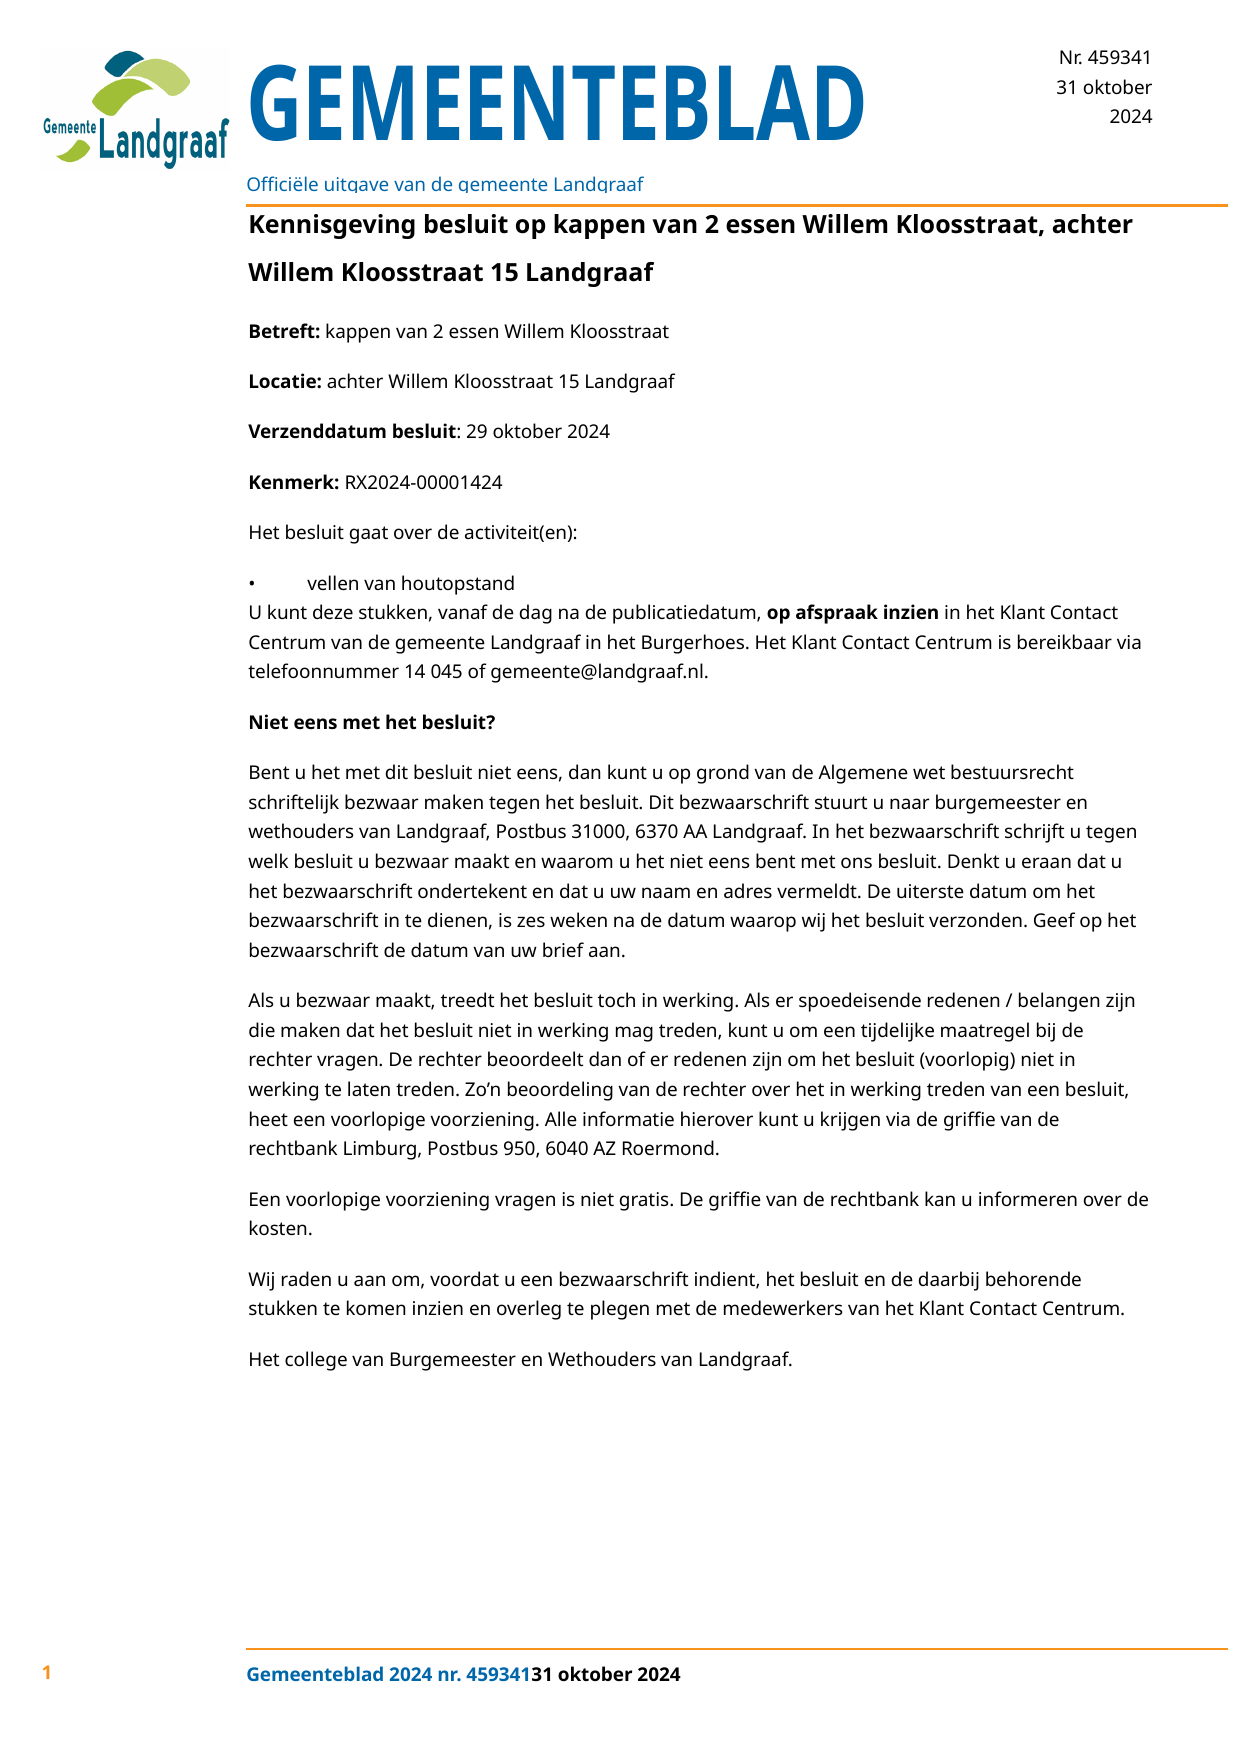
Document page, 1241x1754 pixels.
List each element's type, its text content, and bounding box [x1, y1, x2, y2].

text Verzenddatum besluit: 29 oktober 2024 [248, 419, 1152, 444]
text Het college van Burgemeester en Wethouders van Landgraaf. [248, 1346, 1152, 1372]
text Kennisgeving besluit op kappen van 2 essen Willem Kloosstraat, achter Willem Kloosstraat 15 Landgraaf [248, 207, 1152, 288]
text Het besluit gaat over de activiteit(en): [248, 519, 1152, 545]
text Kenmerk: RX2024-00001424 [248, 469, 1152, 495]
text Een voorlopige voorziening vragen is niet gratis. De griffie van de rechtbank kan u informeren over de kosten. [248, 1186, 1152, 1241]
text Niet eens met het besluit? [248, 709, 1152, 735]
picture [41, 47, 231, 172]
text U kunt deze stukken, vanaf de dag na de publicatiedatum, op afspraak inzien in het Klant Contact Centrum van de gemeente Landgraaf in het Burgerhoes. Het Klant Contact Centrum is bereikbaar via telefoonnummer 14 045 of gemeente@landgraaf.nl. [248, 599, 1152, 684]
text Bent u het met dit besluit niet eens, dan kunt u op grond van de Algemene wet bestuursrecht schriftelijk bezwaar maken tegen het besluit. Dit bezwaarschrift stuurt u naar burgemeester en wethouders van Landgraaf, Postbus 31000, 6370 AA Landgraaf. In het bezwaarschrift schrijft u tegen welk besluit u bezwaar maakt en waarom u het niet eens bent met ons besluit. Denkt u eraan dat u het bezwaarschrift ondertekent en dat u uw naam en adres vermeldt. De uiterste datum om het bezwaarschrift in te dienen, is zes weken na de datum waarop wij het besluit verzonden. Geef op het bezwaarschrift de datum van uw brief aan. [248, 759, 1152, 963]
list vellen van houtopstand [248, 570, 1152, 596]
text Locatie: achter Willem Kloosstraat 15 Landgraaf [248, 368, 1152, 394]
text Betreft: kappen van 2 essen Willem Kloosstraat [248, 318, 1152, 344]
text Als u bezwaar maakt, treedt het besluit toch in werking. Als er spoedeisende redenen / belangen zijn die maken dat het besluit niet in werking mag treden, kunt u om een tijdelijke maatregel bij de rechter vragen. De rechter beoordeelt dan of er redenen zijn om het besluit (voorlopig) niet in werking te laten treden. Zo’n beoordeling van de rechter over het in werking treden van een besluit, heet een voorlopige voorziening. Alle informatie hierover kunt u krijgen via de griffie van de rechtbank Limburg, Postbus 950, 6040 AZ Roermond. [248, 987, 1152, 1161]
text Wij raden u aan om, voordat u een bezwaarschrift indient, het besluit en de daarbij behorende stukken te komen inzien en overleg te plegen met de medewerkers van het Klant Contact Centrum. [248, 1266, 1152, 1321]
